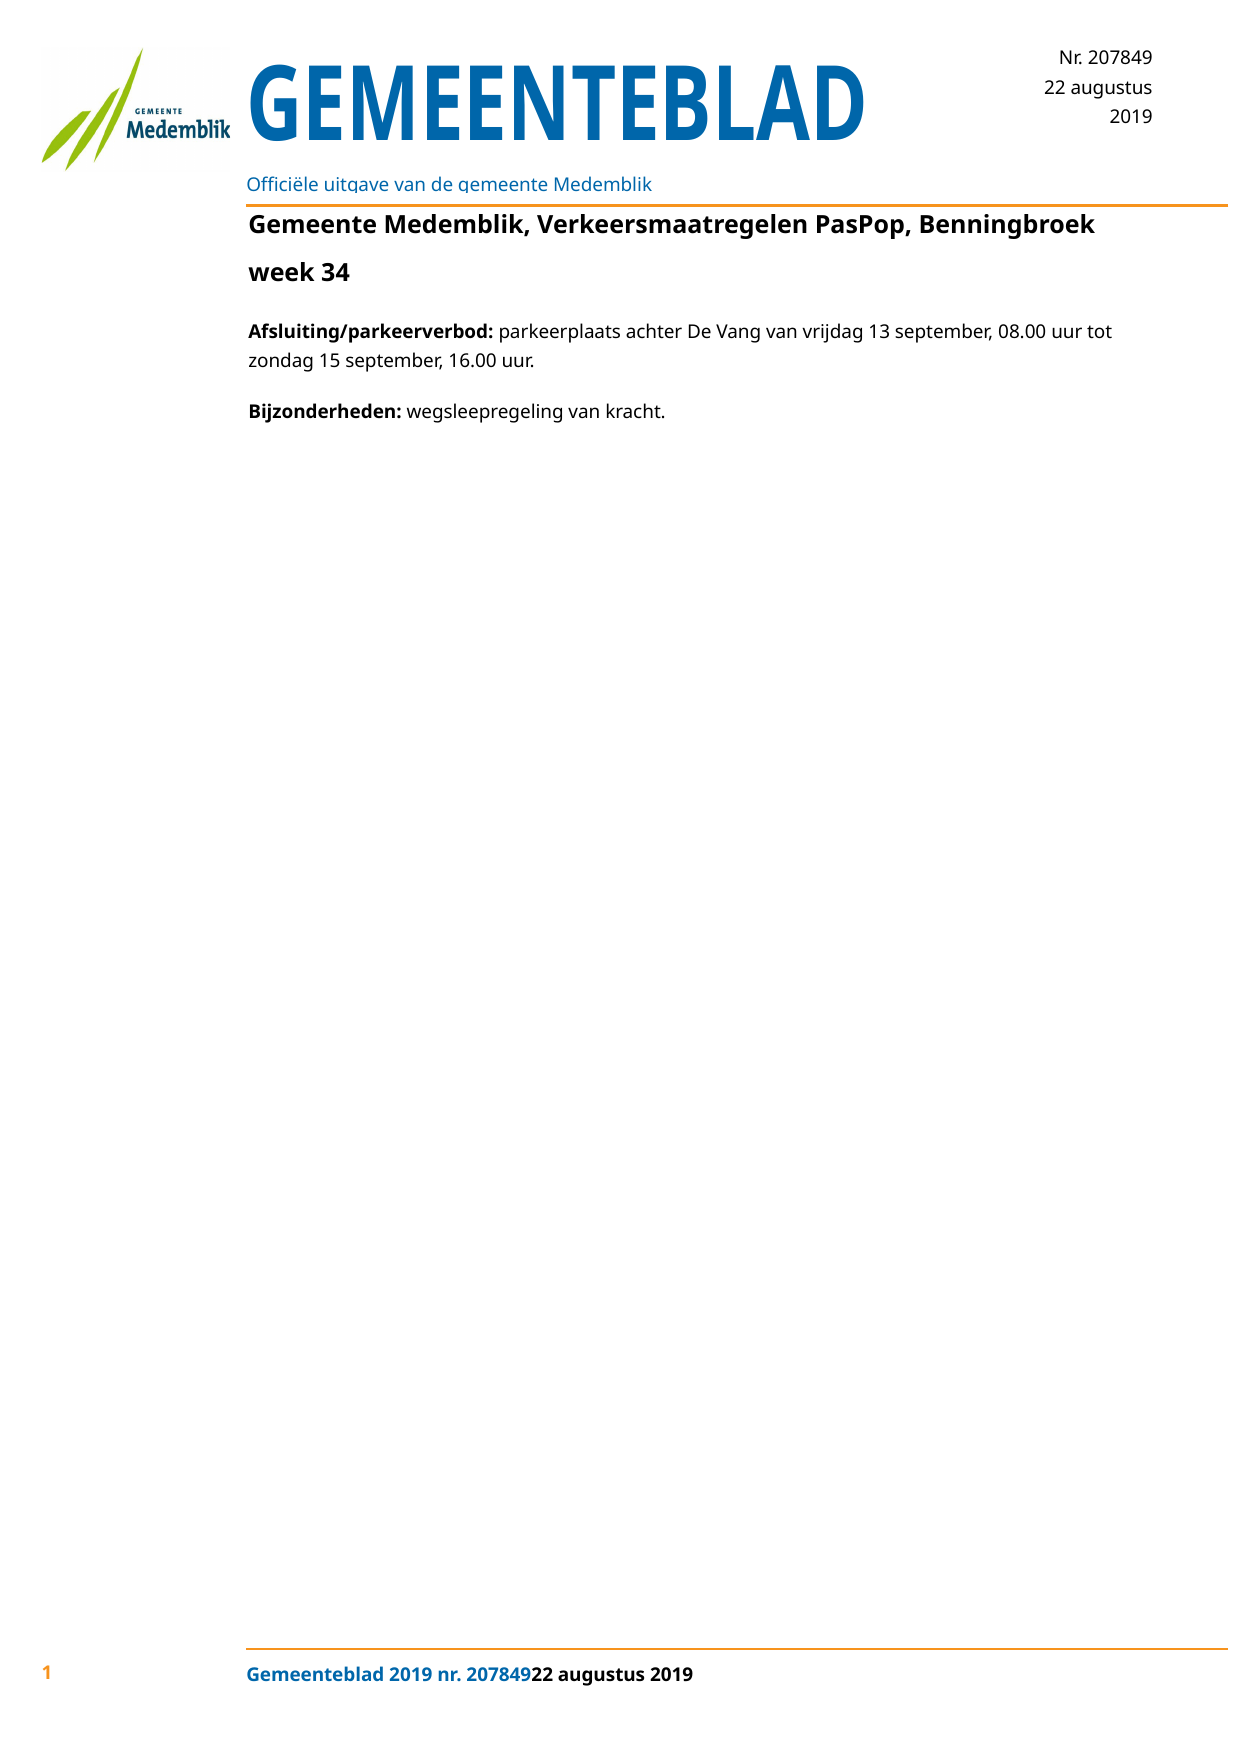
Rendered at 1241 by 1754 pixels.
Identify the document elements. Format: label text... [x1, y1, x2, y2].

text Bijzonderheden: wegsleepregeling van kracht. [248, 398, 1152, 424]
text Gemeente Medemblik, Verkeersmaatregelen PasPop, Benningbroek week 34 [248, 207, 1152, 288]
picture [41, 47, 231, 172]
text Afsluiting/parkeerverbod: parkeerplaats achter De Vang van vrijdag 13 september, 08.00 uur tot zondag 15 september, 16.00 uur. [248, 318, 1152, 373]
